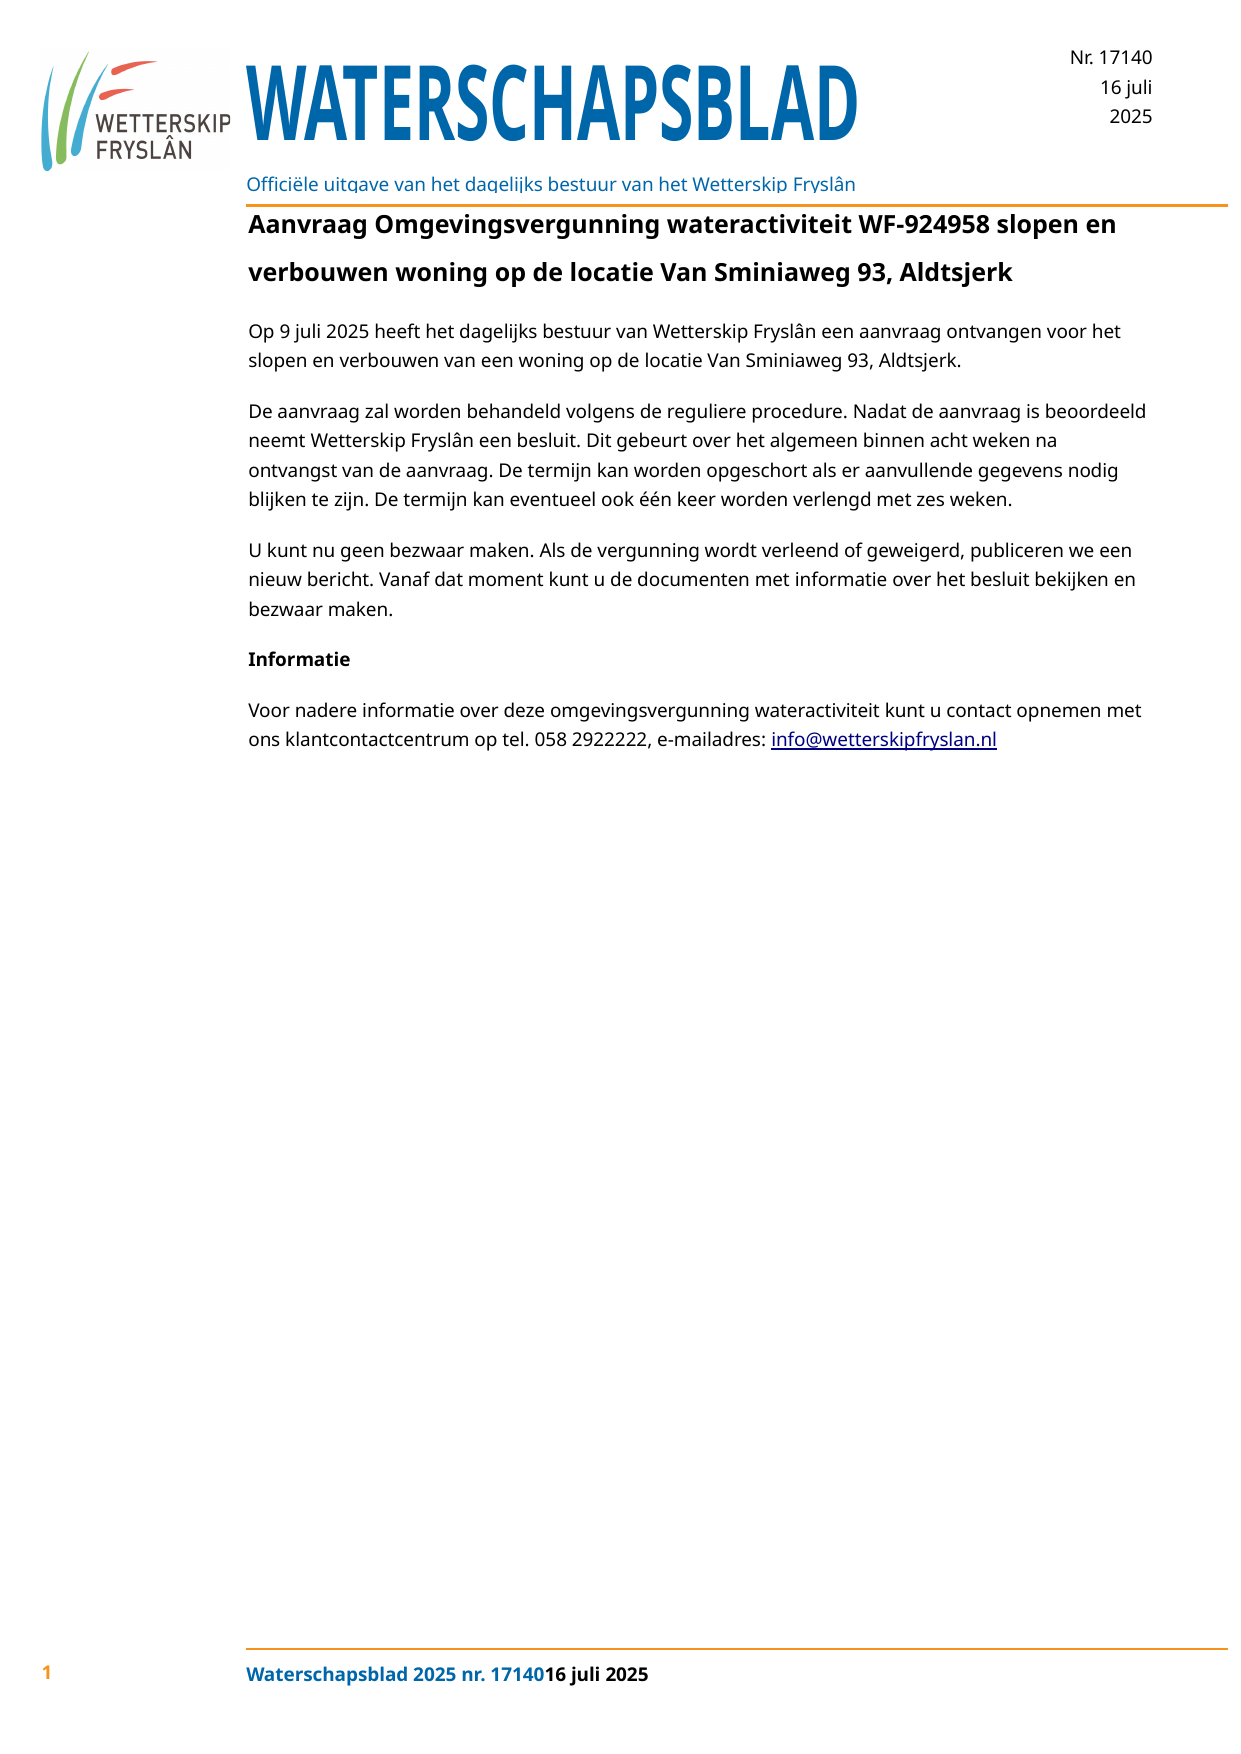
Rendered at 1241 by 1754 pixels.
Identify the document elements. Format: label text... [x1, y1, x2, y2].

text Voor nadere informatie over deze omgevingsvergunning wateractiviteit kunt u contact opnemen met ons klantcontactcentrum op tel. 058 2922222, e-mailadres: info@wetterskipfryslan.nl [248, 697, 1152, 752]
text Op 9 juli 2025 heeft het dagelijks bestuur van Wetterskip Fryslân een aanvraag ontvangen voor het slopen en verbouwen van een woning op de locatie Van Sminiaweg 93, Aldtsjerk. [248, 318, 1152, 373]
text U kunt nu geen bezwaar maken. Als de vergunning wordt verleend of geweigerd, publiceren we een nieuw bericht. Vanaf dat moment kunt u de documenten met informatie over het besluit bekijken en bezwaar maken. [248, 537, 1152, 622]
text Informatie [248, 647, 1152, 672]
picture [41, 47, 231, 172]
text De aanvraag zal worden behandeld volgens de reguliere procedure. Nadat de aanvraag is beoordeeld neemt Wetterskip Fryslân een besluit. Dit gebeurt over het algemeen binnen acht weken na ontvangst van de aanvraag. De termijn kan worden opgeschort als er aanvullende gegevens nodig blijken te zijn. De termijn kan eventueel ook één keer worden verlengd met zes weken. [248, 398, 1152, 512]
text Aanvraag Omgevingsvergunning wateractiviteit WF-924958 slopen en verbouwen woning op de locatie Van Sminiaweg 93, Aldtsjerk [248, 207, 1152, 288]
